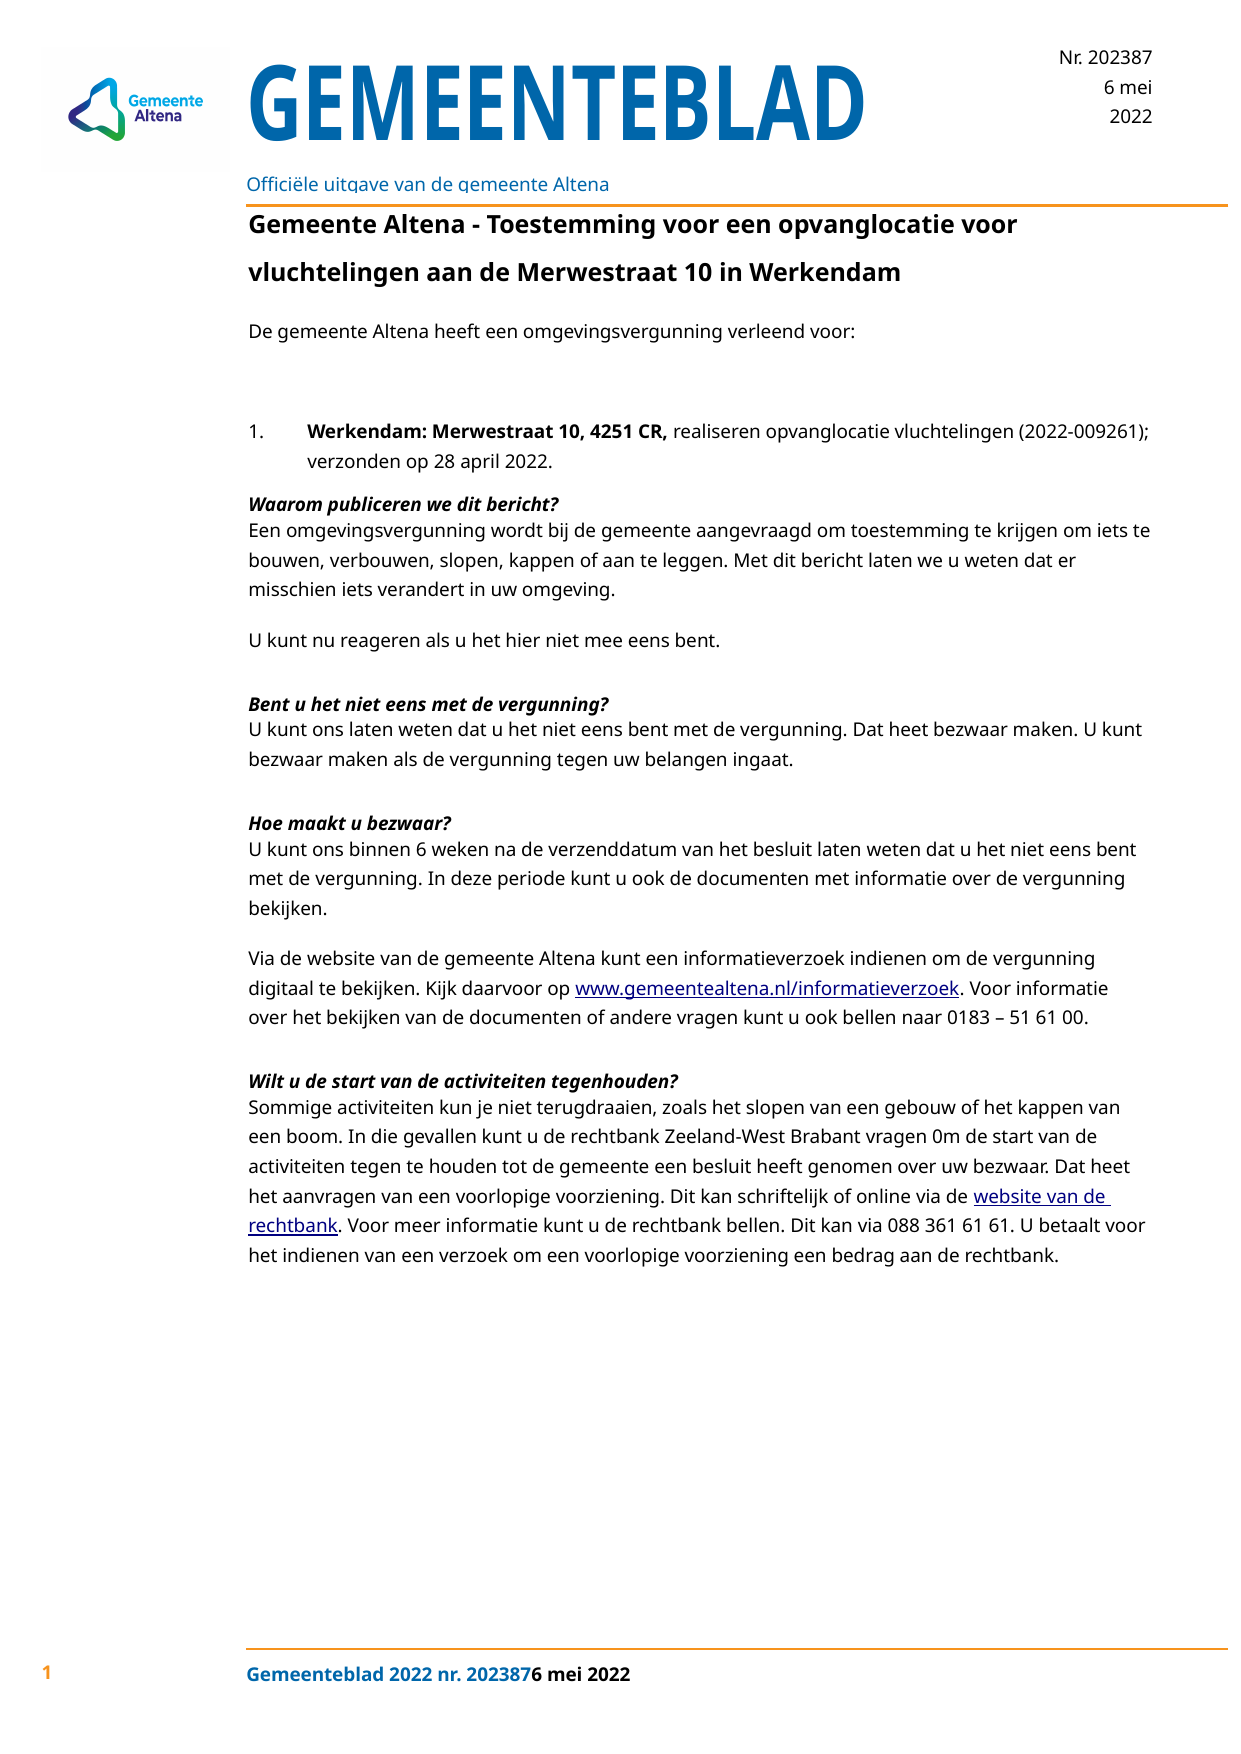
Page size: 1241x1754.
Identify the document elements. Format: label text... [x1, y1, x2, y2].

text Wilt u de start van de activiteiten tegenhouden? [248, 1068, 1152, 1094]
text Sommige activiteiten kun je niet terugdraaien, zoals het slopen van een gebouw of het kappen van een boom. In die gevallen kunt u de rechtbank Zeeland-West Brabant vragen 0m de start van de activiteiten tegen te houden tot de gemeente een besluit heeft genomen over uw bezwaar. Dat heet het aanvragen van een voorlopige voorziening. Dit kan schriftelijk of online via de website van de rechtbank. Voor meer informatie kunt u de rechtbank bellen. Dit kan via 088 361 61 61. U betaalt voor het indienen van een verzoek om een voorlopige voorziening een bedrag aan de rechtbank. [248, 1094, 1152, 1268]
list Werkendam: Merwestraat 10, 4251 CR, realiseren opvanglocatie vluchtelingen (2022-009261); verzonden op 28 april 2022. [248, 419, 1152, 474]
text U kunt ons binnen 6 weken na de verzenddatum van het besluit laten weten dat u het niet eens bent met de vergunning. In deze periode kunt u ook de documenten met informatie over de vergunning bekijken. [248, 836, 1152, 921]
text U kunt nu reageren als u het hier niet mee eens bent. [248, 627, 1152, 652]
text Via de website van de gemeente Altena kunt een informatieverzoek indienen om de vergunning digitaal te bekijken. Kijk daarvoor op www.gemeentealtena.nl/informatieverzoek. Voor informatie over het bekijken van de documenten of andere vragen kunt u ook bellen naar 0183 – 51 61 00. [248, 945, 1152, 1030]
text Gemeente Altena - Toestemming voor een opvanglocatie voor vluchtelingen aan de Merwestraat 10 in Werkendam [248, 207, 1152, 288]
picture [41, 47, 231, 172]
text U kunt ons laten weten dat u het niet eens bent met de vergunning. Dat heet bezwaar maken. U kunt bezwaar maken als de vergunning tegen uw belangen ingaat. [248, 716, 1152, 772]
text De gemeente Altena heeft een omgevingsvergunning verleend voor: [248, 318, 1152, 344]
text Waarom publiceren we dit bericht? [248, 491, 1152, 517]
text Hoe maakt u bezwaar? [248, 810, 1152, 836]
text Een omgevingsvergunning wordt bij de gemeente aangevraagd om toestemming te krijgen om iets te bouwen, verbouwen, slopen, kappen of aan te leggen. Met dit bericht laten we u weten dat er misschien iets verandert in uw omgeving. [248, 517, 1152, 602]
text Bent u het niet eens met de vergunning? [248, 691, 1152, 716]
